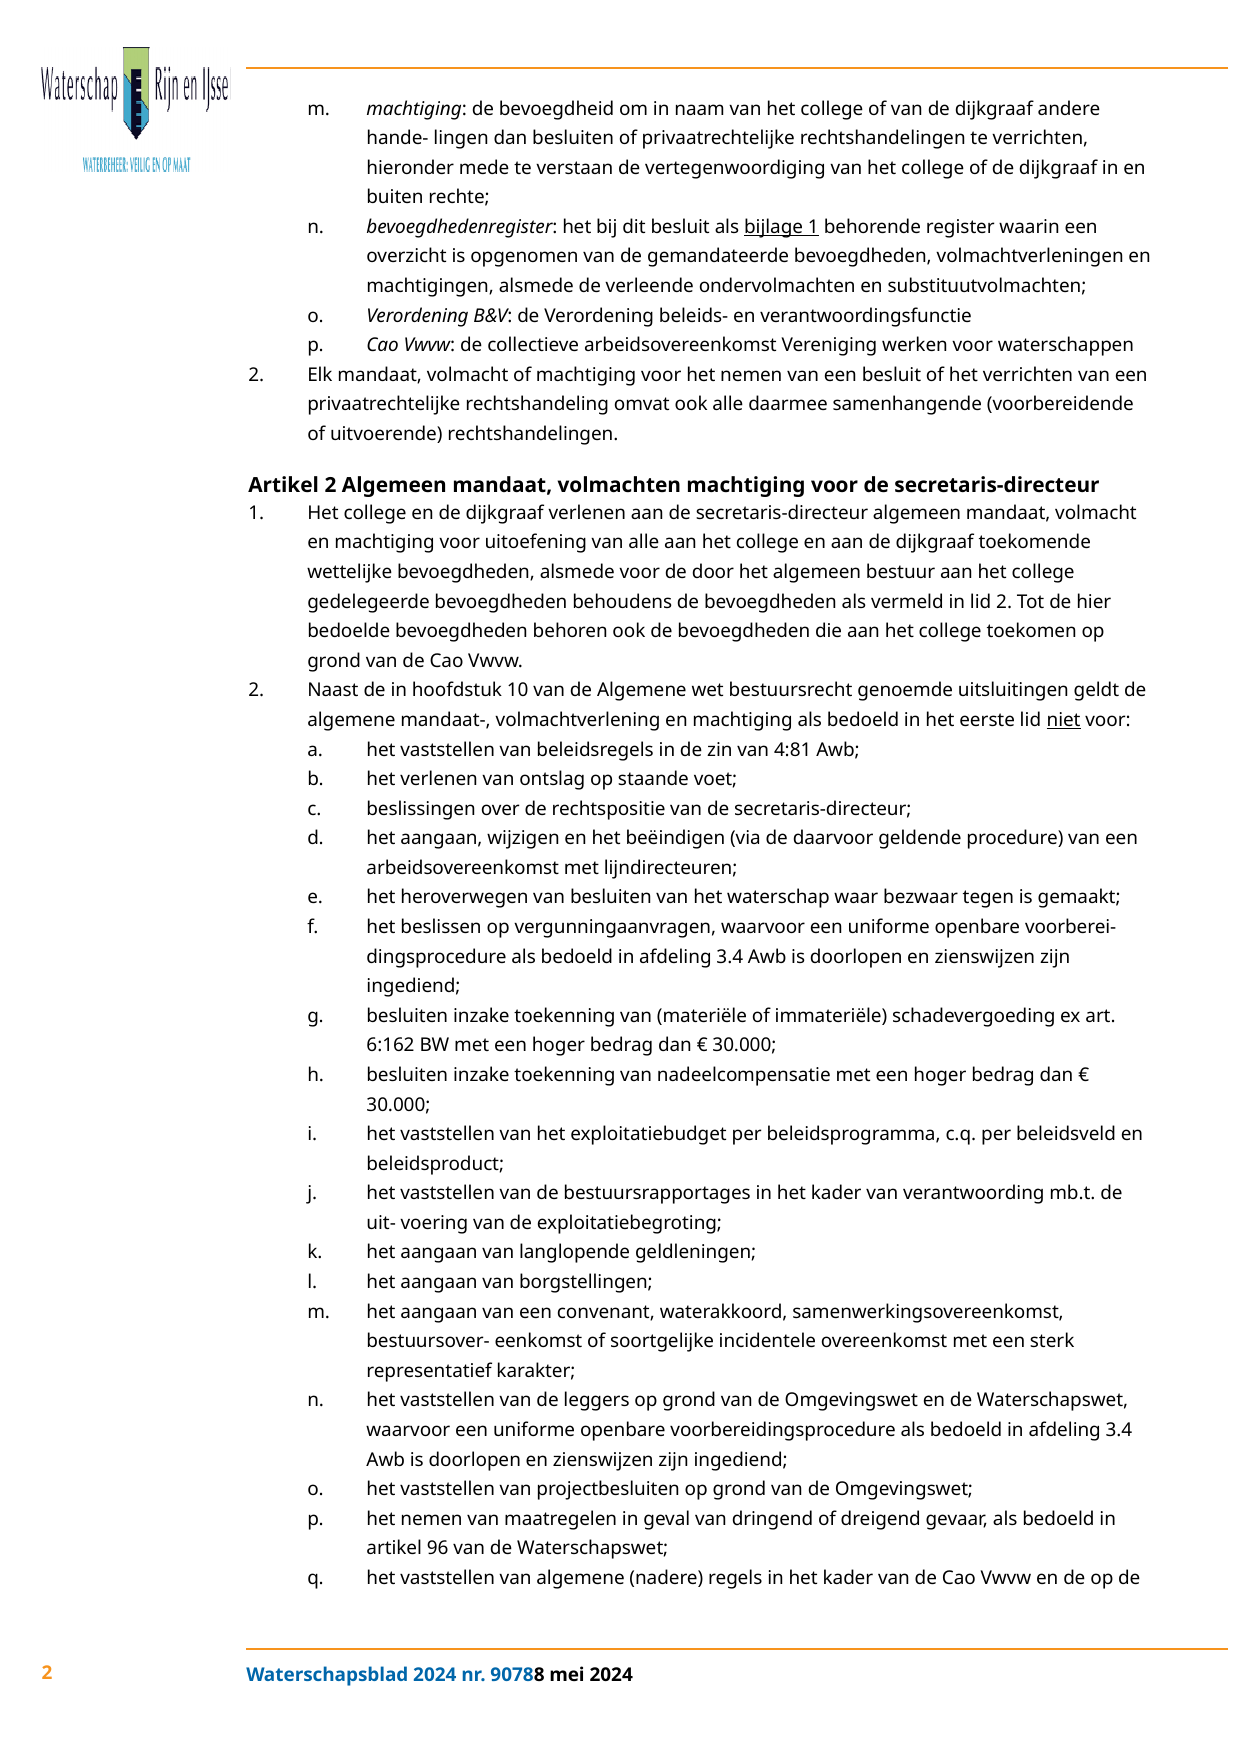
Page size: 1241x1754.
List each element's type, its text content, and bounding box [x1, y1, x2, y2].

list het aangaan van langlopende geldleningen; [307, 1239, 1152, 1264]
list het heroverwegen van besluiten van het waterschap waar bezwaar tegen is gemaakt; [307, 884, 1152, 909]
list het aangaan van een convenant, waterakkoord, samenwerkingsovereenkomst, bestuursover- eenkomst of soortgelijke incidentele overeenkomst met een sterk representatief karakter; [307, 1298, 1152, 1383]
list het vaststellen van de leggers op grond van de Omgevingswet en de Waterschapswet, waarvoor een uniforme openbare voorbereidingsprocedure als bedoeld in afdeling 3.4 Awb is doorlopen en zienswijzen zijn ingediend; [307, 1387, 1152, 1471]
list Het college en de dijkgraaf verlenen aan de secretaris-directeur algemeen mandaat, volmacht en machtiging voor uitoefening van alle aan het college en aan de dijkgraaf toekomende wettelijke bevoegdheden, alsmede voor de door het algemeen bestuur aan het college gedelegeerde bevoegdheden behoudens de bevoegdheden als vermeld in lid 2. Tot de hier bedoelde bevoegdheden behoren ook de bevoegdheden die aan het college toekomen op grond van de Cao Vwvw. [248, 499, 1152, 673]
list besluiten inzake toekenning van (materiële of immateriële) schadevergoeding ex art. 6:162 BW met een hoger bedrag dan € 30.000; [307, 1002, 1152, 1057]
list het aangaan van borgstellingen; [307, 1268, 1152, 1294]
list machtiging: de bevoegdheid om in naam van het college of van de dijkgraaf andere hande- lingen dan besluiten of privaatrechtelijke rechtshandelingen te verrichten, hieronder mede te verstaan de vertegenwoordiging van het college of de dijkgraaf in en buiten rechte; [307, 95, 1152, 209]
list Elk mandaat, volmacht of machtiging voor het nemen van een besluit of het verrichten van een privaatrechtelijke rechtshandeling omvat ook alle daarmee samenhangende (voorbereidende of uitvoerende) rechtshandelingen. [248, 361, 1152, 446]
list het vaststellen van beleidsregels in de zin van 4:81 Awb; [307, 736, 1152, 761]
list beslissingen over de rechtspositie van de secretaris-directeur; [307, 795, 1152, 821]
text Artikel 2 Algemeen mandaat, volmachten machtiging voor de secretaris-directeur [248, 471, 1152, 499]
list het nemen van maatregelen in geval van dringend of dreigend gevaar, als bedoeld in artikel 96 van de Waterschapswet; [307, 1505, 1152, 1560]
list Naast de in hoofdstuk 10 van de Algemene wet bestuursrecht genoemde uitsluitingen geldt de algemene mandaat-, volmachtverlening en machtiging als bedoeld in het eerste lid niet voor: [248, 677, 1152, 732]
list Verordening B&V: de Verordening beleids- en verantwoordingsfunctie [307, 302, 1152, 328]
list besluiten inzake toekenning van nadeelcompensatie met een hoger bedrag dan € 30.000; [307, 1061, 1152, 1116]
list Cao Vwvw: de collectieve arbeidsovereenkomst Vereniging werken voor waterschappen [307, 331, 1152, 357]
picture [41, 47, 231, 172]
list het beslissen op vergunningaanvragen, waarvoor een uniforme openbare voorberei- dingsprocedure als bedoeld in afdeling 3.4 Awb is doorlopen en zienswijzen zijn ingediend; [307, 913, 1152, 998]
list het vaststellen van de bestuursrapportages in het kader van verantwoording mb.t. de uit- voering van de exploitatiebegroting; [307, 1179, 1152, 1235]
list het vaststellen van projectbesluiten op grond van de Omgevingswet; [307, 1475, 1152, 1501]
list het vaststellen van het exploitatiebudget per beleidsprogramma, c.q. per beleidsveld en beleidsproduct; [307, 1120, 1152, 1176]
list het vaststellen van algemene (nadere) regels in het kader van de Cao Vwvw en de op de [307, 1564, 1152, 1590]
list het aangaan, wijzigen en het beëindigen (via de daarvoor geldende procedure) van een arbeidsovereenkomst met lijndirecteuren; [307, 824, 1152, 880]
list bevoegdhedenregister: het bij dit besluit als bijlage 1 behorende register waarin een overzicht is opgenomen van de gemandateerde bevoegdheden, volmachtverleningen en machtigingen, alsmede de verleende ondervolmachten en substituutvolmachten; [307, 213, 1152, 298]
list het verlenen van ontslag op staande voet; [307, 765, 1152, 791]
